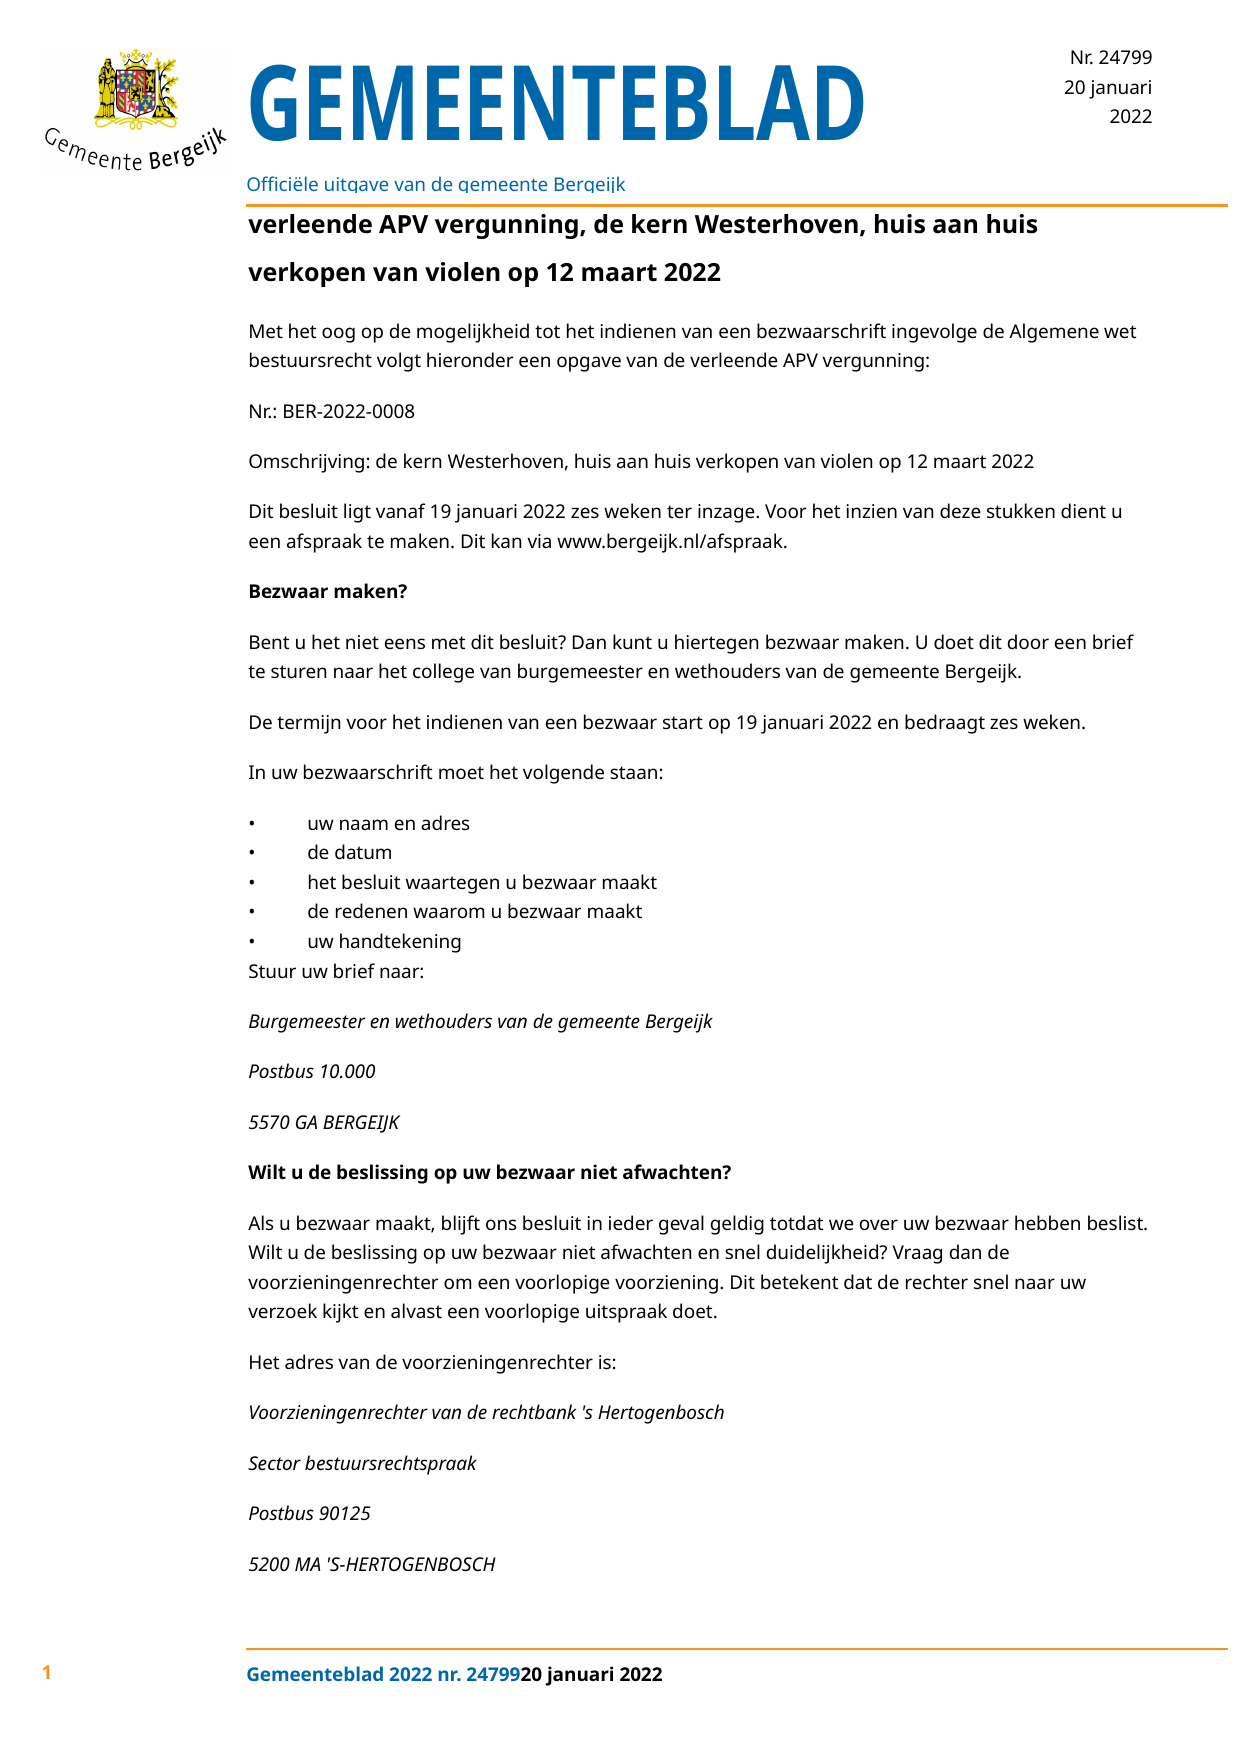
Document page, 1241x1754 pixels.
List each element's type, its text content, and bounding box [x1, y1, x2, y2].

text De termijn voor het indienen van een bezwaar start op 19 januari 2022 en bedraagt zes weken. [248, 709, 1152, 735]
text Als u bezwaar maakt, blijft ons besluit in ieder geval geldig totdat we over uw bezwaar hebben beslist. Wilt u de beslissing op uw bezwaar niet afwachten en snel duidelijkheid? Vraag dan de voorzieningenrechter om een voorlopige voorziening. Dit betekent dat de rechter snel naar uw verzoek kijkt en alvast een voorlopige uitspraak doet. [248, 1210, 1152, 1324]
text Postbus 90125 [248, 1500, 1152, 1526]
picture [41, 47, 231, 172]
text Nr.: BER-2022-0008 [248, 398, 1152, 424]
list de datum [248, 839, 1152, 865]
text 5570 GA BERGEIJK [248, 1109, 1152, 1135]
text Dit besluit ligt vanaf 19 januari 2022 zes weken ter inzage. Voor het inzien van deze stukken dient u een afspraak te maken. Dit kan via www.bergeijk.nl/afspraak. [248, 499, 1152, 554]
text Omschrijving: de kern Westerhoven, huis aan huis verkopen van violen op 12 maart 2022 [248, 448, 1152, 474]
text Met het oog op de mogelijkheid tot het indienen van een bezwaarschrift ingevolge de Algemene wet bestuursrecht volgt hieronder een opgave van de verleende APV vergunning: [248, 318, 1152, 373]
text Het adres van de voorzieningenrechter is: [248, 1349, 1152, 1375]
text Bezwaar maken? [248, 579, 1152, 604]
text Stuur uw brief naar: [248, 958, 1152, 984]
list uw handtekening [248, 928, 1152, 954]
list uw naam en adres [248, 810, 1152, 836]
text Sector bestuursrechtspraak [248, 1450, 1152, 1476]
text Burgemeester en wethouders van de gemeente Bergeijk [248, 1008, 1152, 1034]
text Bent u het niet eens met dit besluit? Dan kunt u hiertegen bezwaar maken. U doet dit door een brief te sturen naar het college van burgemeester en wethouders van de gemeente Bergeijk. [248, 629, 1152, 684]
text 5200 MA 'S-HERTOGENBOSCH [248, 1551, 1152, 1577]
text In uw bezwaarschrift moet het volgende staan: [248, 759, 1152, 785]
text Voorzieningenrechter van de rechtbank 's Hertogenbosch [248, 1399, 1152, 1425]
text Postbus 10.000 [248, 1059, 1152, 1084]
list de redenen waarom u bezwaar maakt [248, 899, 1152, 924]
list het besluit waartegen u bezwaar maakt [248, 869, 1152, 895]
text Wilt u de beslissing op uw bezwaar niet afwachten? [248, 1159, 1152, 1185]
text verleende APV vergunning, de kern Westerhoven, huis aan huis verkopen van violen op 12 maart 2022 [248, 207, 1152, 288]
